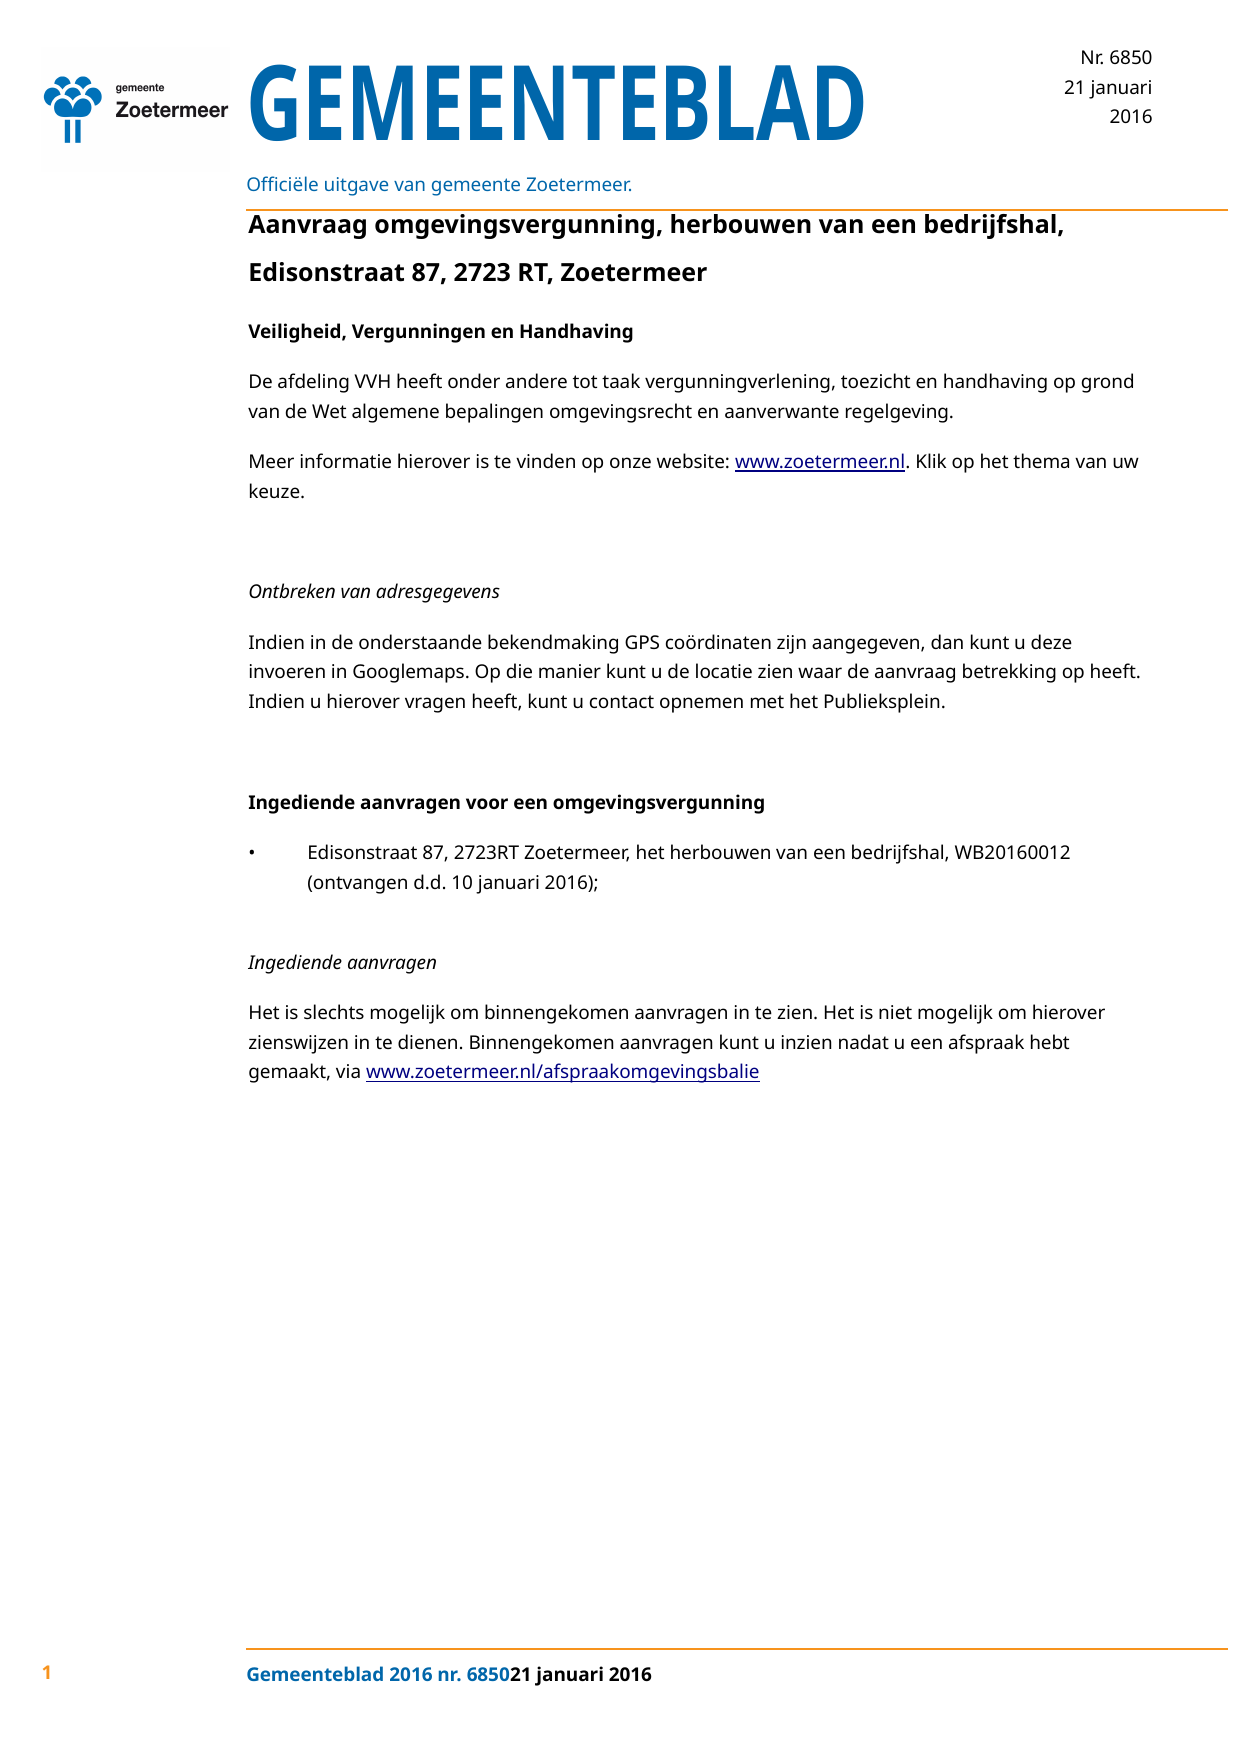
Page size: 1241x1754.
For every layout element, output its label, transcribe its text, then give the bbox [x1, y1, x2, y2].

text Het is slechts mogelijk om binnengekomen aanvragen in te zien. Het is niet mogelijk om hierover zienswijzen in te dienen. Binnengekomen aanvragen kunt u inzien nadat u een afspraak hebt gemaakt, via www.zoetermeer.nl/afspraakomgevingsbalie [248, 999, 1152, 1084]
text Veiligheid, Vergunningen en Handhaving [248, 318, 1152, 344]
text Ingediende aanvragen [248, 949, 1152, 975]
text Aanvraag omgevingsvergunning, herbouwen van een bedrijfshal, Edisonstraat 87, 2723 RT, Zoetermeer [248, 211, 1152, 288]
text Ingediende aanvragen voor een omgevingsvergunning [248, 789, 1152, 815]
text Ontbreken van adresgegevens [248, 579, 1152, 604]
text De afdeling VVH heeft onder andere tot taak vergunningverlening, toezicht en handhaving op grond van de Wet algemene bepalingen omgevingsrecht en aanverwante regelgeving. [248, 368, 1152, 424]
picture [41, 47, 231, 172]
text Meer informatie hierover is te vinden op onze website: www.zoetermeer.nl. Klik op het thema van uw keuze. [248, 448, 1152, 504]
text Indien in de onderstaande bekendmaking GPS coördinaten zijn aangegeven, dan kunt u deze invoeren in Googlemaps. Op die manier kunt u de locatie zien waar de aanvraag betrekking op heeft. Indien u hierover vragen heeft, kunt u contact opnemen met het Publieksplein. [248, 629, 1152, 714]
list Edisonstraat 87, 2723RT Zoetermeer, het herbouwen van een bedrijfshal, WB20160012 (ontvangen d.d. 10 januari 2016); [248, 839, 1152, 895]
